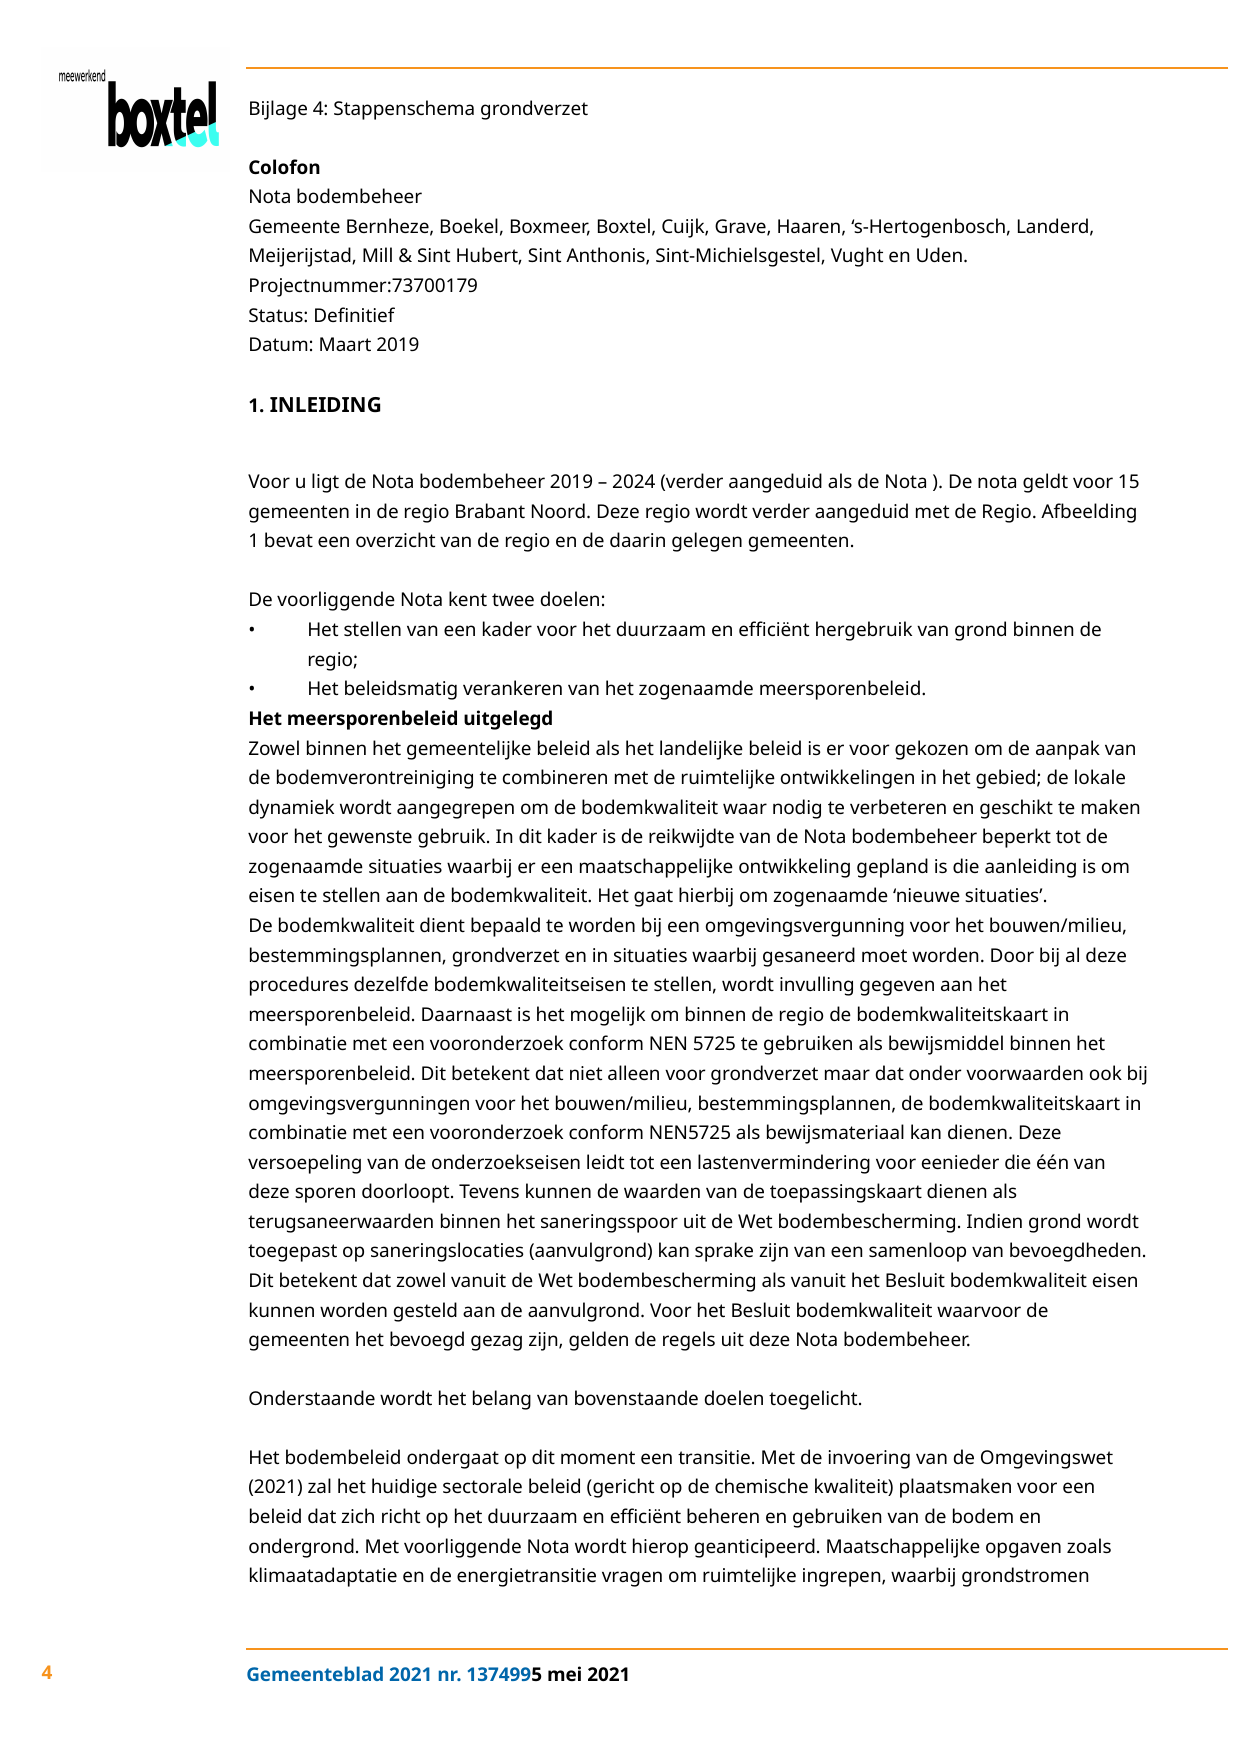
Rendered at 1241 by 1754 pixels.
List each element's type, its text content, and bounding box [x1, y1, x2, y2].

text Meijerijstad, Mill & Sint Hubert, Sint Anthonis, Sint-Michielsgestel, Vught en Uden. [248, 243, 1152, 268]
list Het beleidsmatig verankeren van het zogenaamde meersporenbeleid. [248, 675, 1152, 701]
text Onderstaande wordt het belang van bovenstaande doelen toegelicht. [248, 1385, 1152, 1411]
text Bijlage 4: Stappenschema grondverzet [248, 95, 1152, 121]
text Gemeente Bernheze, Boekel, Boxmeer, Boxtel, Cuijk, Grave, Haaren, ‘s-Hertogenbosch, Landerd, [248, 213, 1152, 239]
text Colofon [248, 154, 1152, 180]
text Het bodembeleid ondergaat op dit moment een transitie. Met de invoering van de Omgevingswet (2021) zal het huidige sectorale beleid (gericht op de chemische kwaliteit) plaatsmaken voor een beleid dat zich richt op het duurzaam en efficiënt beheren en gebruiken van de bodem en ondergrond. Met voorliggende Nota wordt hierop geanticipeerd. Maatschappelijke opgaven zoals klimaatadaptatie en de energietransitie vragen om ruimtelijke ingrepen, waarbij grondstromen [248, 1444, 1152, 1588]
text Voor u ligt de Nota bodembeheer 2019 – 2024 (verder aangeduid als de Nota ). De nota geldt voor 15 gemeenten in de regio Brabant Noord. Deze regio wordt verder aangeduid met de Regio. Afbeelding 1 bevat een overzicht van de regio en de daarin gelegen gemeenten. [248, 468, 1152, 553]
table_header Het meersporenbeleid uitgelegd Zowel binnen het gemeentelijke beleid als het landelijke beleid is er voor gekozen om de aanpak van de bodemverontreiniging te combineren met de ruimtelijke ontwikkelingen in het gebied; de lokale dynamiek wordt aangegrepen om de bodemkwaliteit waar nodig te verbeteren en geschikt te maken voor het gewenste gebruik. In dit kader is de reikwijdte van de Nota bodembeheer beperkt tot de zogenaamde situaties waarbij er een maatschappelijke ontwikkeling gepland is die aanleiding is om eisen te stellen aan de bodemkwaliteit. Het gaat hierbij om zogenaamde ‘nieuwe situaties’. De bodemkwaliteit dient bepaald te worden bij een omgevingsvergunning voor het bouwen/milieu, bestemmingsplannen, grondverzet en in situaties waarbij gesaneerd moet worden. Door bij al deze procedures dezelfde bodemkwaliteitseisen te stellen, wordt invulling gegeven aan het meersporenbeleid. Daarnaast is het mogelijk om binnen de regio de bodemkwaliteitskaart in combinatie met een vooronderzoek conform NEN 5725 te gebruiken als bewijsmiddel binnen het meersporenbeleid. Dit betekent dat niet alleen voor grondverzet maar dat onder voorwaarden ook bij omgevingsvergunningen voor het bouwen/milieu, bestemmingsplannen, de bodemkwaliteitskaart in combinatie met een vooronderzoek conform NEN5725 als bewijsmateriaal kan dienen. Deze versoepeling van de onderzoekseisen leidt tot een lastenvermindering voor eenieder die één van deze sporen doorloopt. Tevens kunnen de waarden van de toepassingskaart dienen als terugsaneerwaarden binnen het saneringsspoor uit de Wet bodembescherming. Indien grond wordt toegepast op saneringslocaties (aanvulgrond) kan sprake zijn van een samenloop van bevoegdheden. Dit betekent dat zowel vanuit de Wet bodembescherming als vanuit het Besluit bodemkwaliteit eisen kunnen worden gesteld aan de aanvulgrond. Voor het Besluit bodemkwaliteit waarvoor de gemeenten het bevoegd gezag zijn, gelden de regels uit deze Nota bodembeheer. [248, 705, 1152, 1352]
list Het stellen van een kader voor het duurzaam en efficiënt hergebruik van grond binnen de regio; [248, 616, 1152, 672]
text De voorliggende Nota kent twee doelen: [248, 587, 1152, 612]
text Projectnummer:73700179 [248, 272, 1152, 298]
text Datum: Maart 2019 [248, 331, 1152, 357]
text Nota bodembeheer [248, 183, 1152, 209]
text Status: Definitief [248, 302, 1152, 328]
text 1. INLEIDING [248, 391, 1152, 419]
picture [41, 47, 231, 172]
